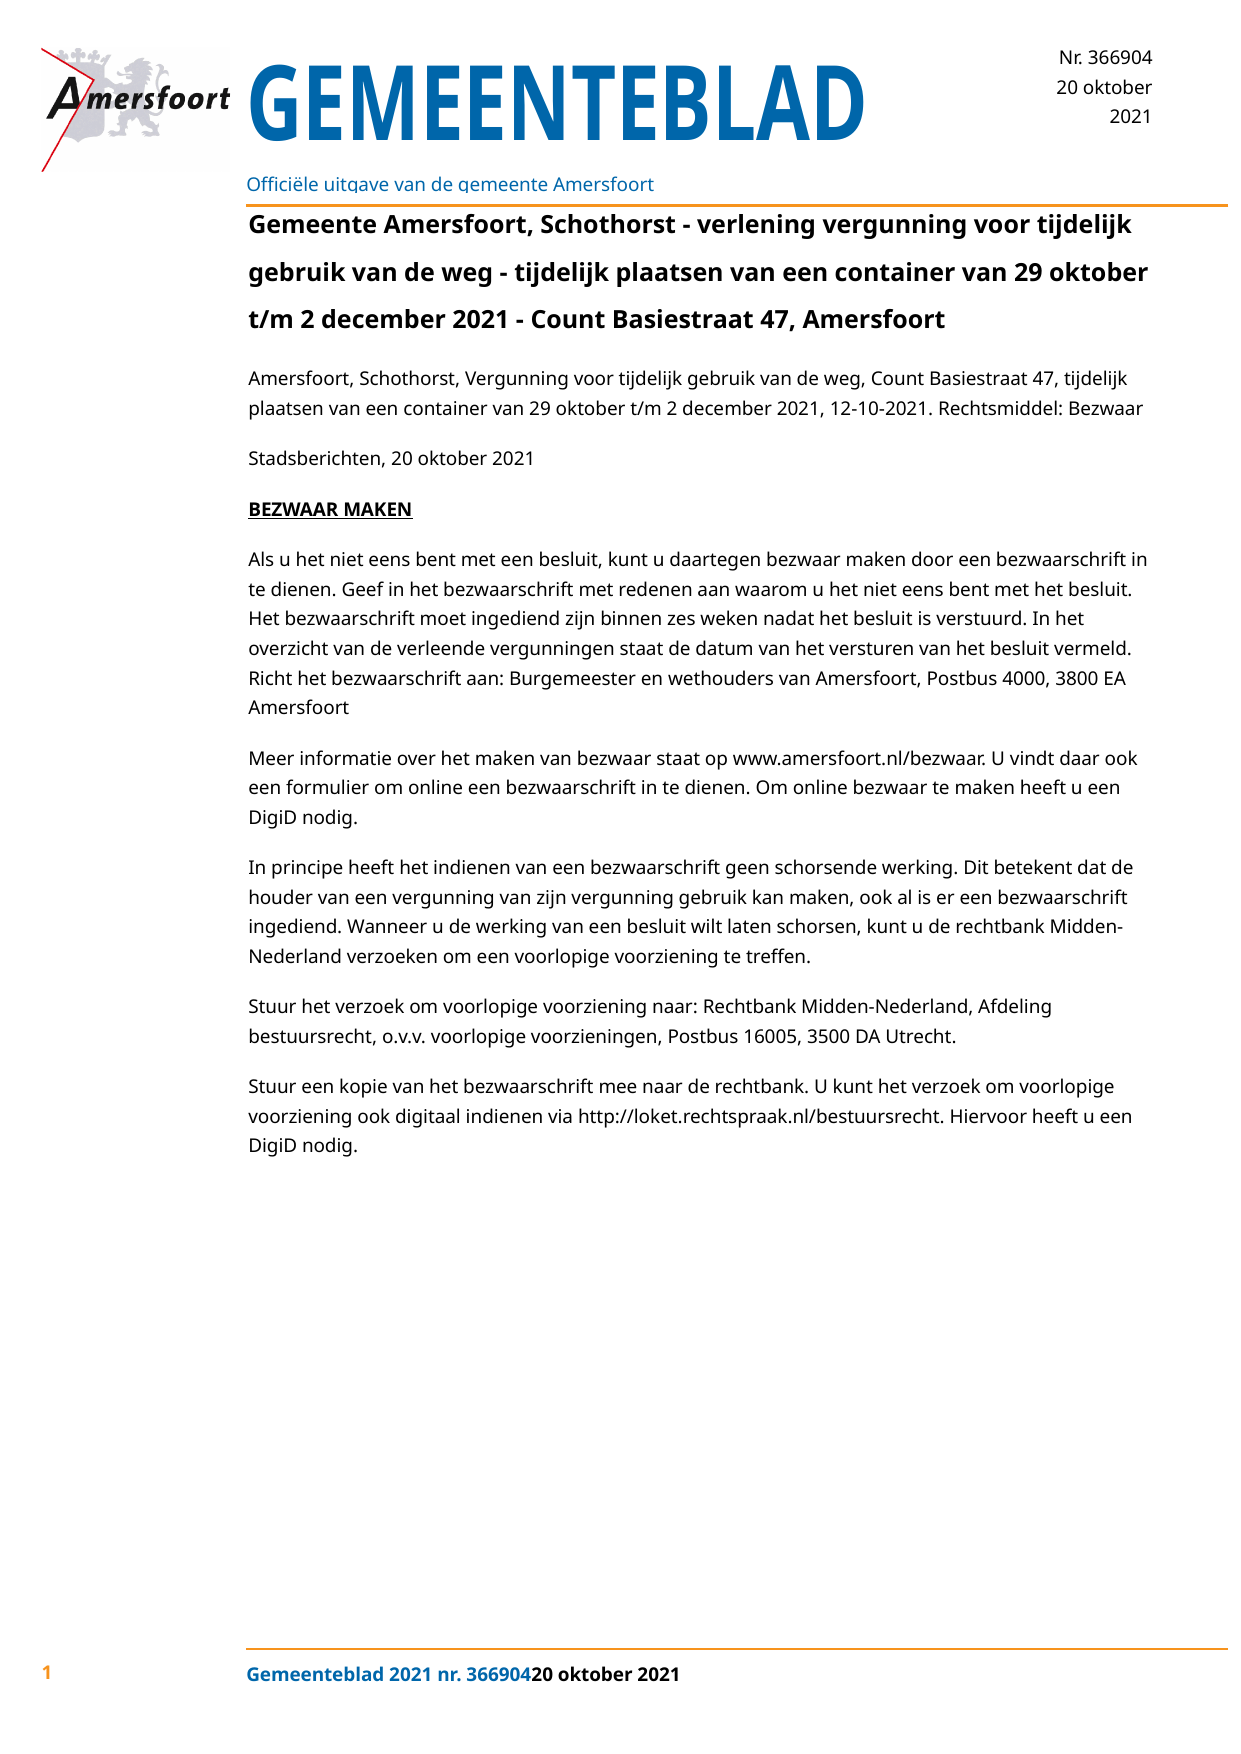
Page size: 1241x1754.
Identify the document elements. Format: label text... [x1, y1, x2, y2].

text In principe heeft het indienen van een bezwaarschrift geen schorsende werking. Dit betekent dat de houder van een vergunning van zijn vergunning gebruik kan maken, ook al is er een bezwaarschrift ingediend. Wanneer u de werking van een besluit wilt laten schorsen, kunt u de rechtbank Midden-Nederland verzoeken om een voorlopige voorziening te treffen. [248, 854, 1152, 969]
text Gemeente Amersfoort, Schothorst - verlening vergunning voor tijdelijk gebruik van de weg - tijdelijk plaatsen van een container van 29 oktober t/m 2 december 2021 - Count Basiestraat 47, Amersfoort [248, 207, 1152, 336]
text Als u het niet eens bent met een besluit, kunt u daartegen bezwaar maken door een bezwaarschrift in te dienen. Geef in het bezwaarschrift met redenen aan waarom u het niet eens bent met het besluit. Het bezwaarschrift moet ingediend zijn binnen zes weken nadat het besluit is verstuurd. In het overzicht van de verleende vergunningen staat de datum van het versturen van het besluit vermeld. Richt het bezwaarschrift aan: Burgemeester en wethouders van Amersfoort, Postbus 4000, 3800 EA Amersfoort [248, 546, 1152, 720]
text Stadsberichten, 20 oktober 2021 [248, 446, 1152, 471]
text Stuur het verzoek om voorlopige voorziening naar: Rechtbank Midden-Nederland, Afdeling bestuursrecht, o.v.v. voorlopige voorzieningen, Postbus 16005, 3500 DA Utrecht. [248, 993, 1152, 1049]
text Amersfoort, Schothorst, Vergunning voor tijdelijk gebruik van de weg, Count Basiestraat 47, tijdelijk plaatsen van een container van 29 oktober t/m 2 december 2021, 12-10-2021. Rechtsmiddel: Bezwaar [248, 366, 1152, 421]
text BEZWAAR MAKEN [248, 496, 1152, 522]
text Stuur een kopie van het bezwaarschrift mee naar de rechtbank. U kunt het verzoek om voorlopige voorziening ook digitaal indienen via http://loket.rechtspraak.nl/bestuursrecht. Hiervoor heeft u een DigiD nodig. [248, 1073, 1152, 1158]
picture [41, 47, 231, 172]
text Meer informatie over het maken van bezwaar staat op www.amersfoort.nl/bezwaar. U vindt daar ook een formulier om online een bezwaarschrift in te dienen. Om online bezwaar te maken heeft u een DigiD nodig. [248, 745, 1152, 829]
